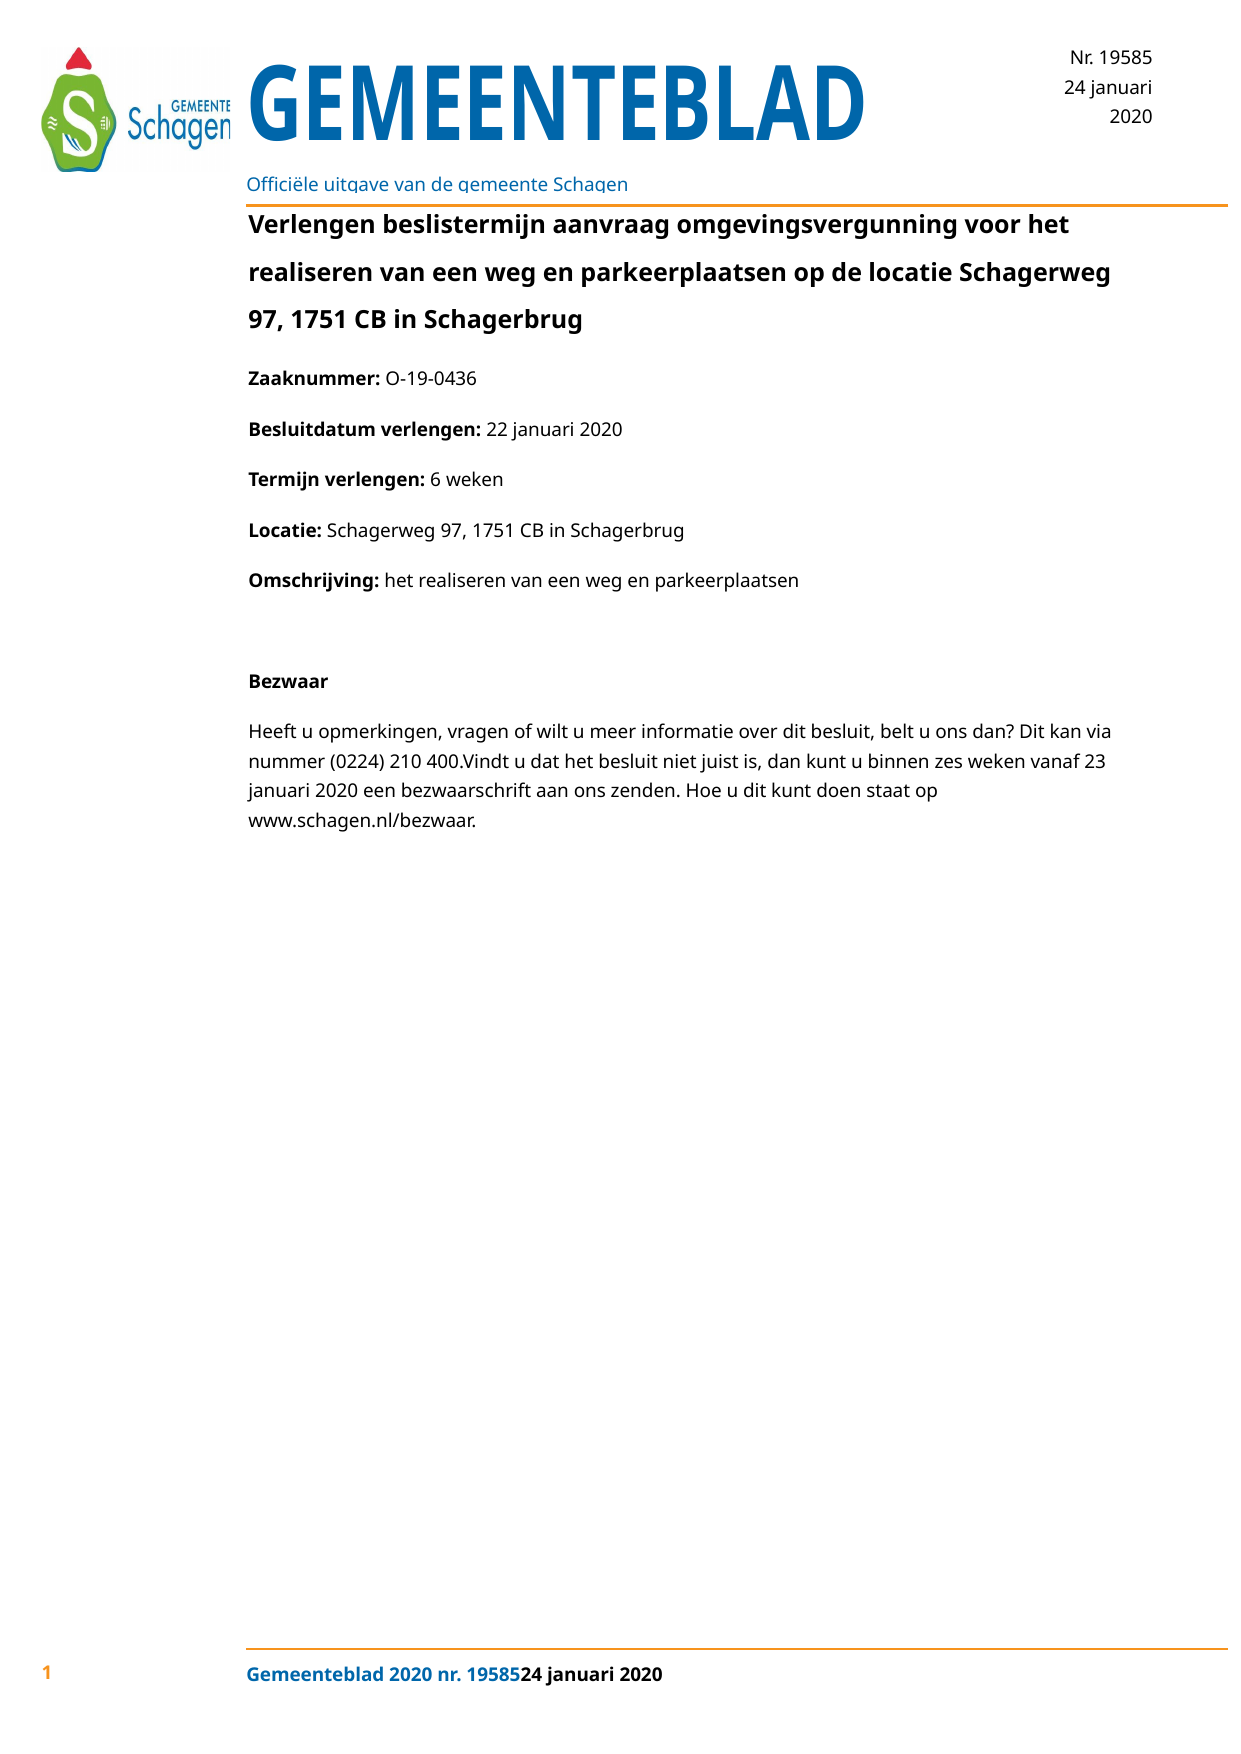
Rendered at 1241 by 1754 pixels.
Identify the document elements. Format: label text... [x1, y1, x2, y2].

text Heeft u opmerkingen, vragen of wilt u meer informatie over dit besluit, belt u ons dan? Dit kan via nummer (0224) 210 400.Vindt u dat het besluit niet juist is, dan kunt u binnen zes weken vanaf 23 januari 2020 een bezwaarschrift aan ons zenden. Hoe u dit kunt doen staat op www.schagen.nl/bezwaar. [248, 718, 1152, 833]
text Verlengen beslistermijn aanvraag omgevingsvergunning voor het realiseren van een weg en parkeerplaatsen op de locatie Schagerweg 97, 1751 CB in Schagerbrug [248, 207, 1152, 336]
text Bezwaar [248, 668, 1152, 694]
picture [41, 47, 231, 172]
text Omschrijving: het realiseren van een weg en parkeerplaatsen [248, 567, 1152, 593]
text Besluitdatum verlengen: 22 januari 2020 [248, 416, 1152, 442]
text Zaaknummer: O-19-0436 [248, 366, 1152, 391]
text Locatie: Schagerweg 97, 1751 CB in Schagerbrug [248, 517, 1152, 542]
text Termijn verlengen: 6 weken [248, 466, 1152, 492]
